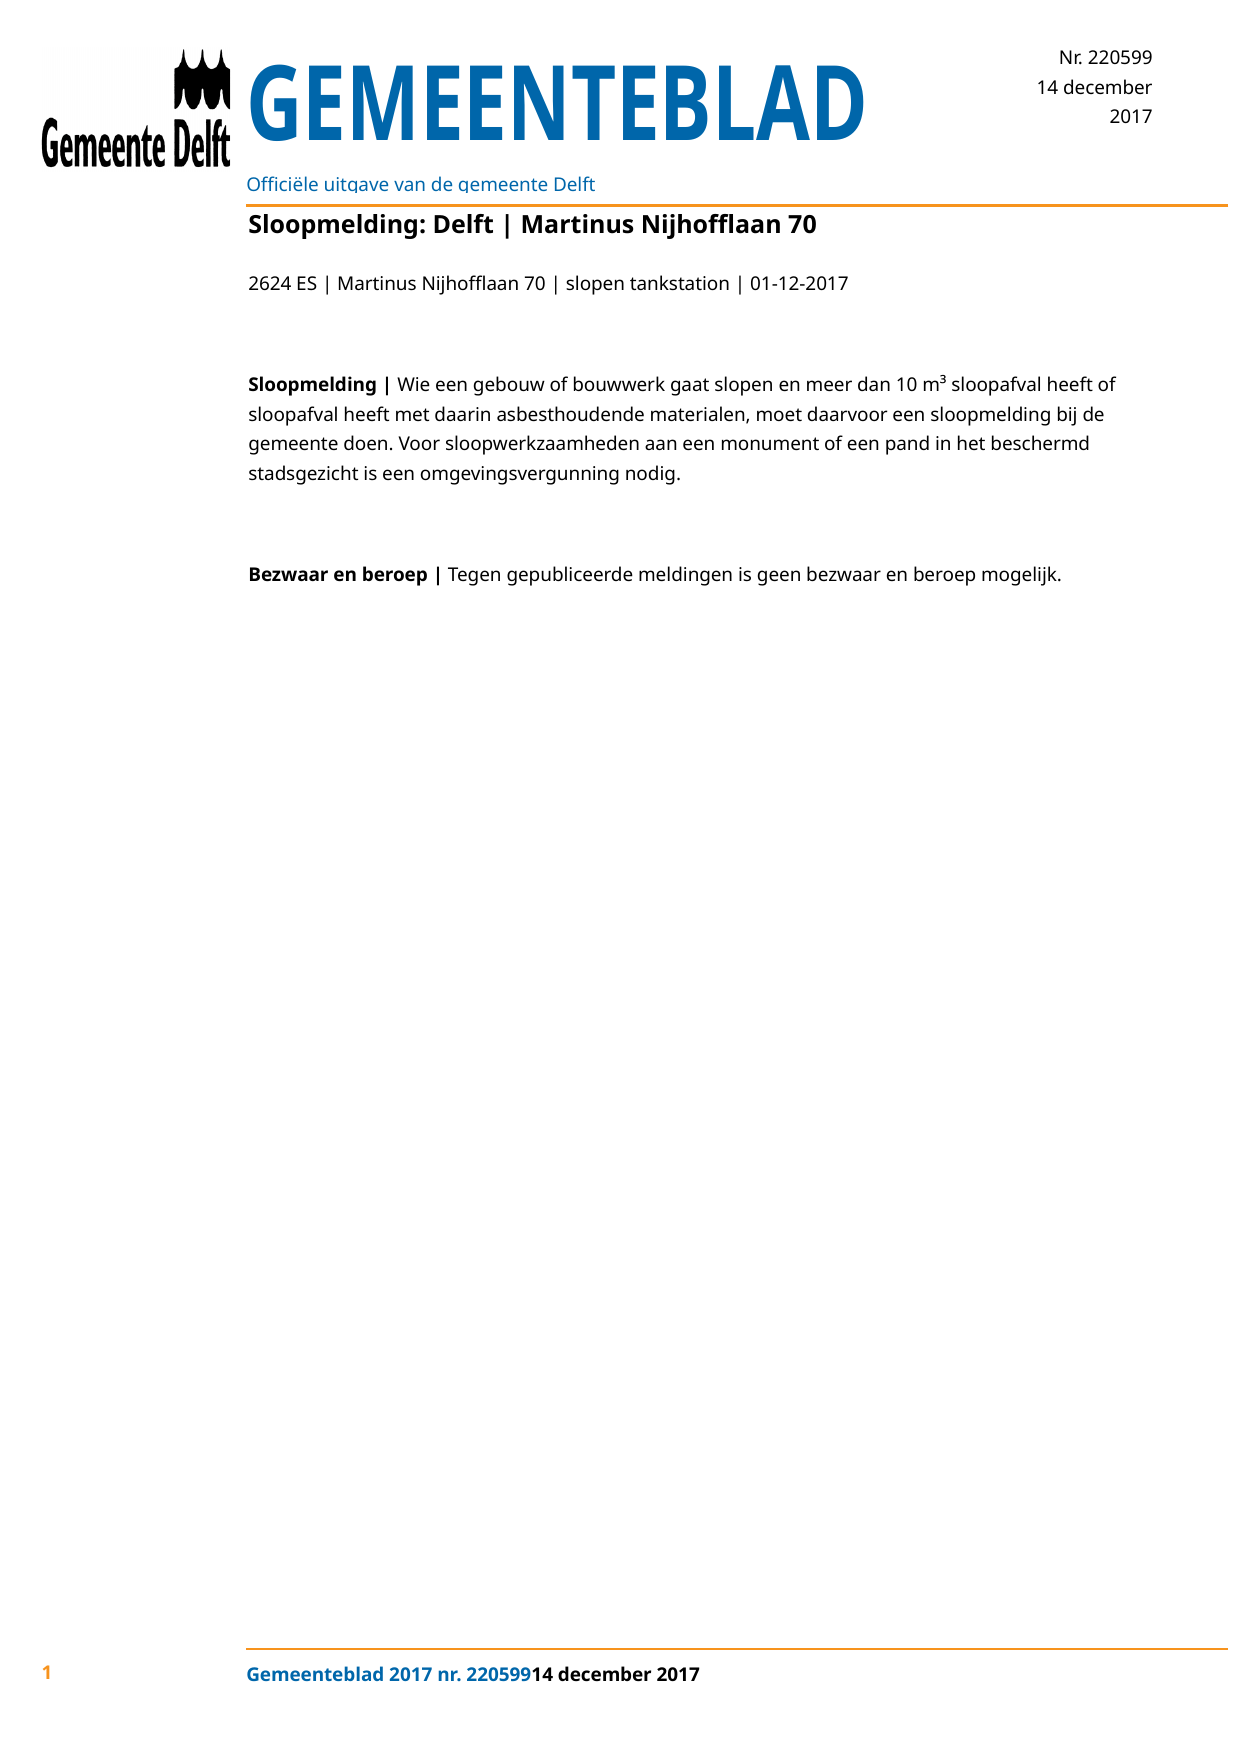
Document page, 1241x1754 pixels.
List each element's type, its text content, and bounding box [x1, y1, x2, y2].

picture [41, 47, 231, 172]
text Sloopmelding | Wie een gebouw of bouwwerk gaat slopen en meer dan 10 m³ sloopafval heeft of sloopafval heeft met daarin asbesthoudende materialen, moet daarvoor een sloopmelding bij de gemeente doen. Voor sloopwerkzaamheden aan een monument of een pand in het beschermd stadsgezicht is een omgevingsvergunning nodig. [248, 371, 1152, 486]
text Bezwaar en beroep | Tegen gepubliceerde meldingen is geen bezwaar en beroep mogelijk. [248, 561, 1152, 586]
text 2624 ES | Martinus Nijhofflaan 70 | slopen tankstation | 01-12-2017 [248, 270, 1152, 296]
text Sloopmelding: Delft | Martinus Nijhofflaan 70 [248, 207, 1152, 241]
